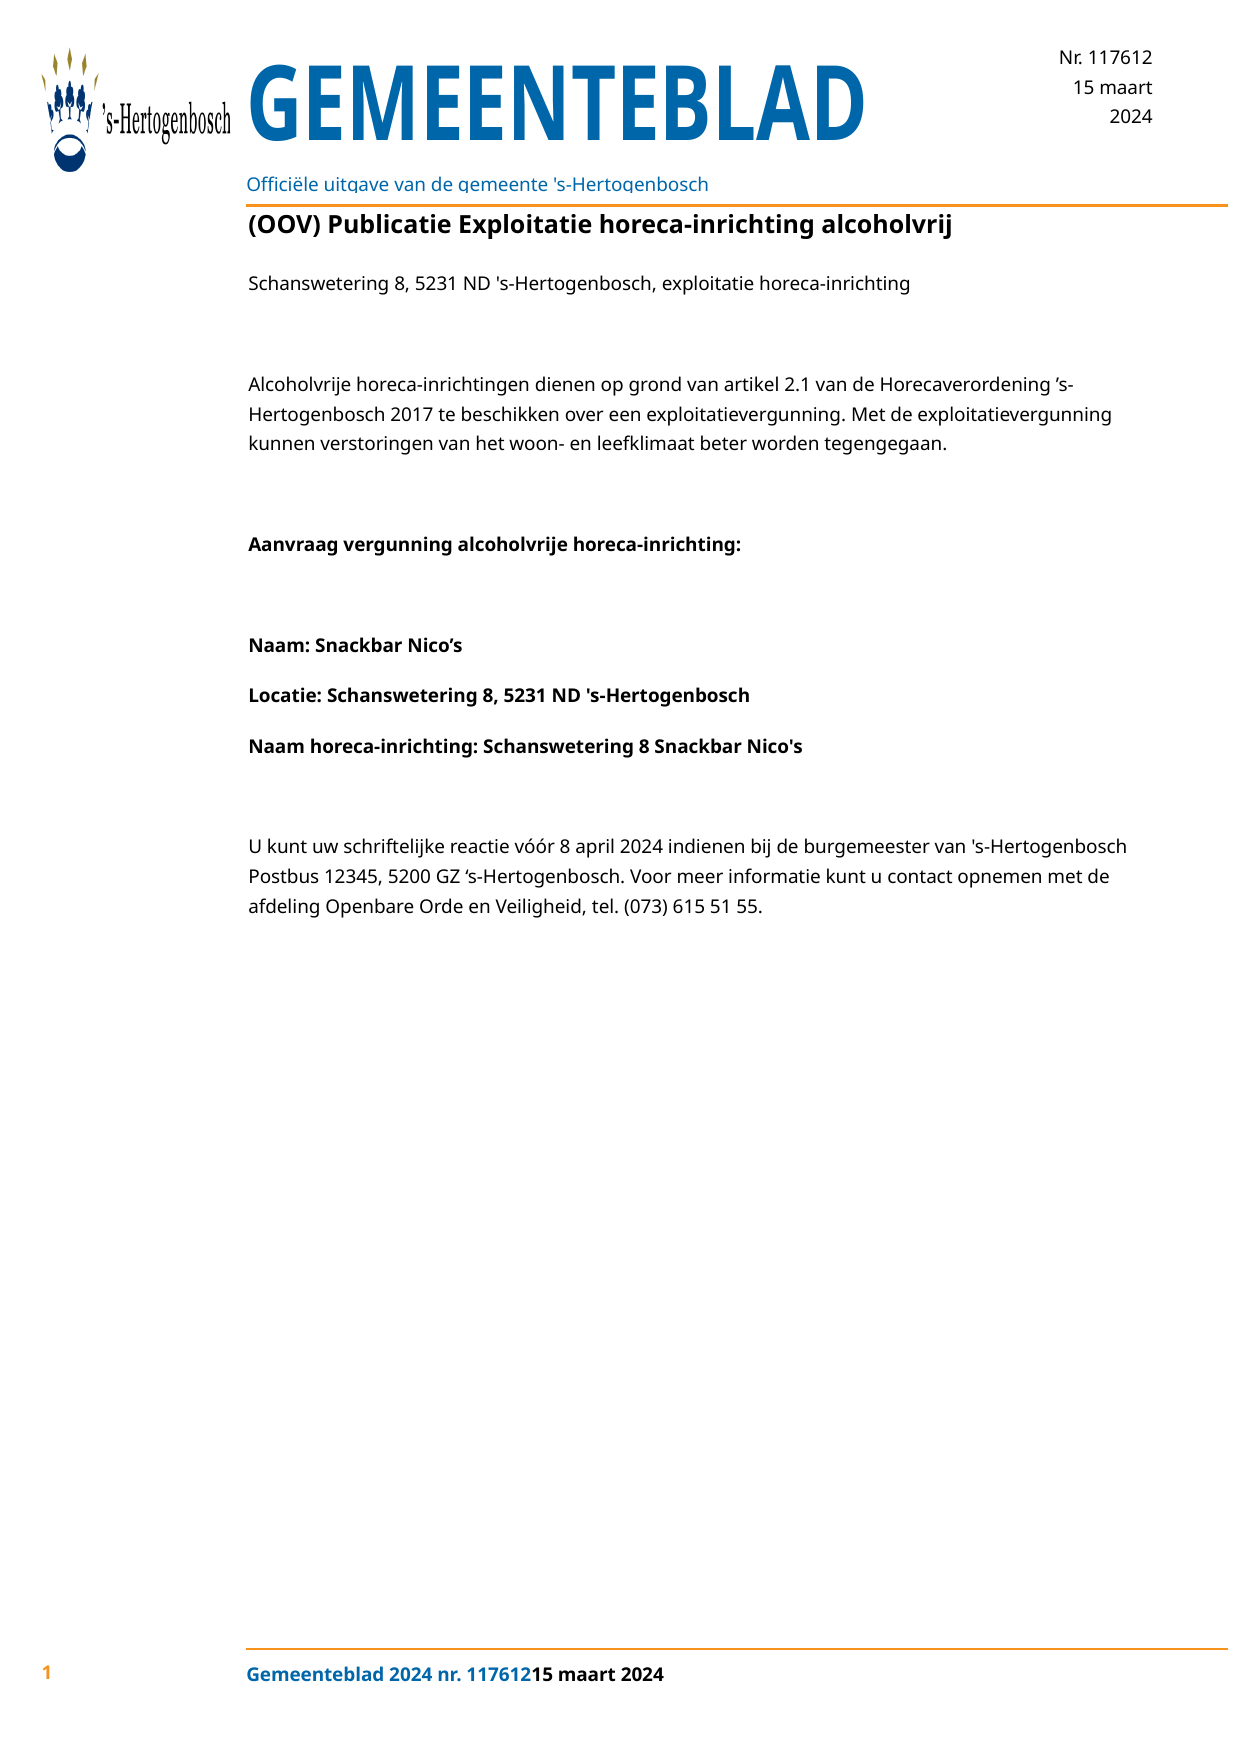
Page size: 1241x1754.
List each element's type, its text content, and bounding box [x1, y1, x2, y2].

text (OOV) Publicatie Exploitatie horeca-inrichting alcoholvrij [248, 207, 1152, 241]
picture [41, 47, 231, 172]
text Schanswetering 8, 5231 ND 's-Hertogenbosch, exploitatie horeca-inrichting [248, 270, 1152, 296]
text Naam horeca-inrichting: Schanswetering 8 Snackbar Nico's [248, 733, 1152, 758]
text Naam: Snackbar Nico’s [248, 632, 1152, 658]
text Alcoholvrije horeca-inrichtingen dienen op grond van artikel 2.1 van de Horecaverordening ’s-Hertogenbosch 2017 te beschikken over een exploitatievergunning. Met de exploitatievergunning kunnen verstoringen van het woon- en leefklimaat beter worden tegengegaan. [248, 371, 1152, 456]
text U kunt uw schriftelijke reactie vóór 8 april 2024 indienen bij de burgemeester van 's-Hertogenbosch Postbus 12345, 5200 GZ ‘s-Hertogenbosch. Voor meer informatie kunt u contact opnemen met de afdeling Openbare Orde en Veiligheid, tel. (073) 615 51 55. [248, 834, 1152, 918]
text Aanvraag vergunning alcoholvrije horeca-inrichting: [248, 531, 1152, 557]
text Locatie: Schanswetering 8, 5231 ND 's-Hertogenbosch [248, 682, 1152, 708]
